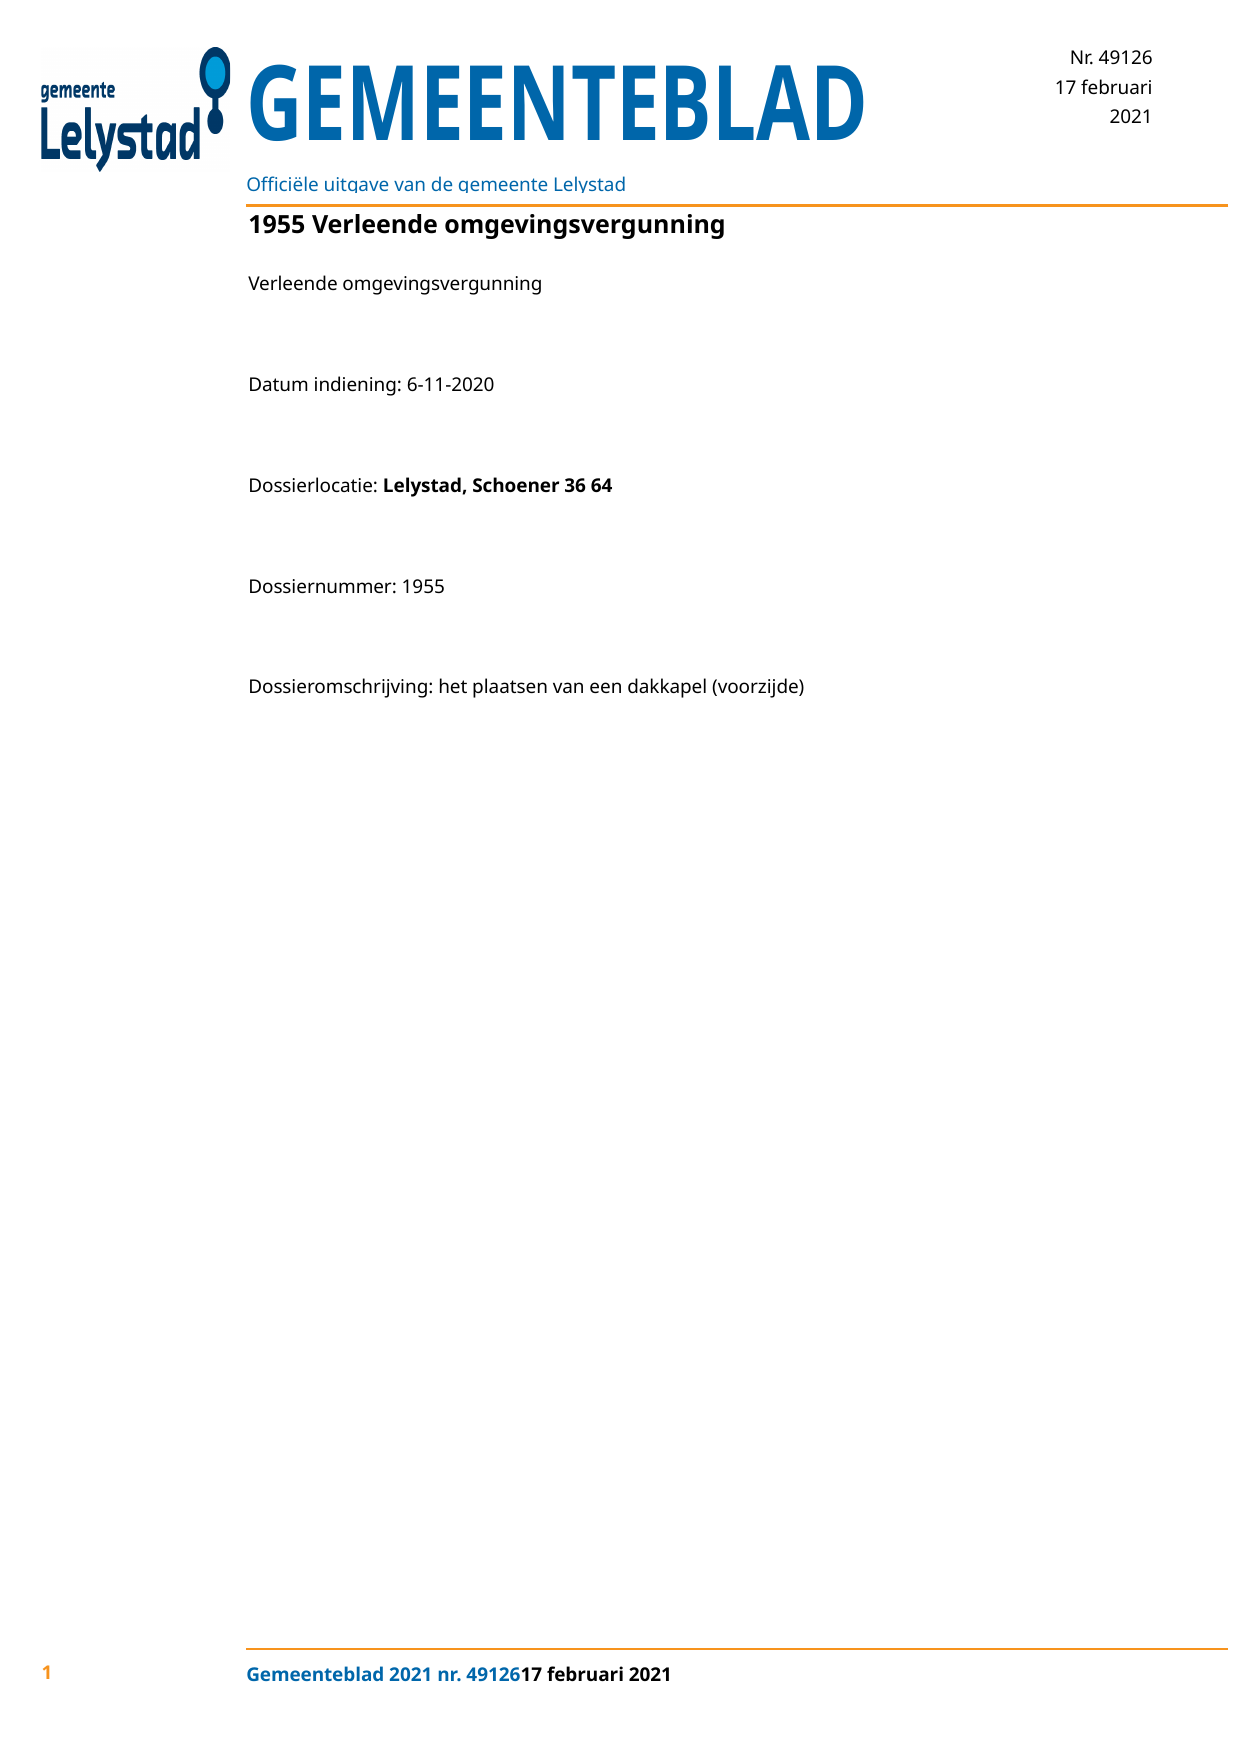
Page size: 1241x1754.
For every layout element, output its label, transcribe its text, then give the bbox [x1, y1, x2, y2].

text Datum indiening: 6-11-2020 [248, 371, 1152, 397]
text 1955 Verleende omgevingsvergunning [248, 207, 1152, 241]
picture [41, 47, 231, 172]
text Dossiernummer: 1955 [248, 573, 1152, 598]
text Verleende omgevingsvergunning [248, 270, 1152, 296]
text Dossierlocatie: Lelystad, Schoener 36 64 [248, 472, 1152, 498]
text Dossieromschrijving: het plaatsen van een dakkapel (voorzijde) [248, 674, 1152, 699]
